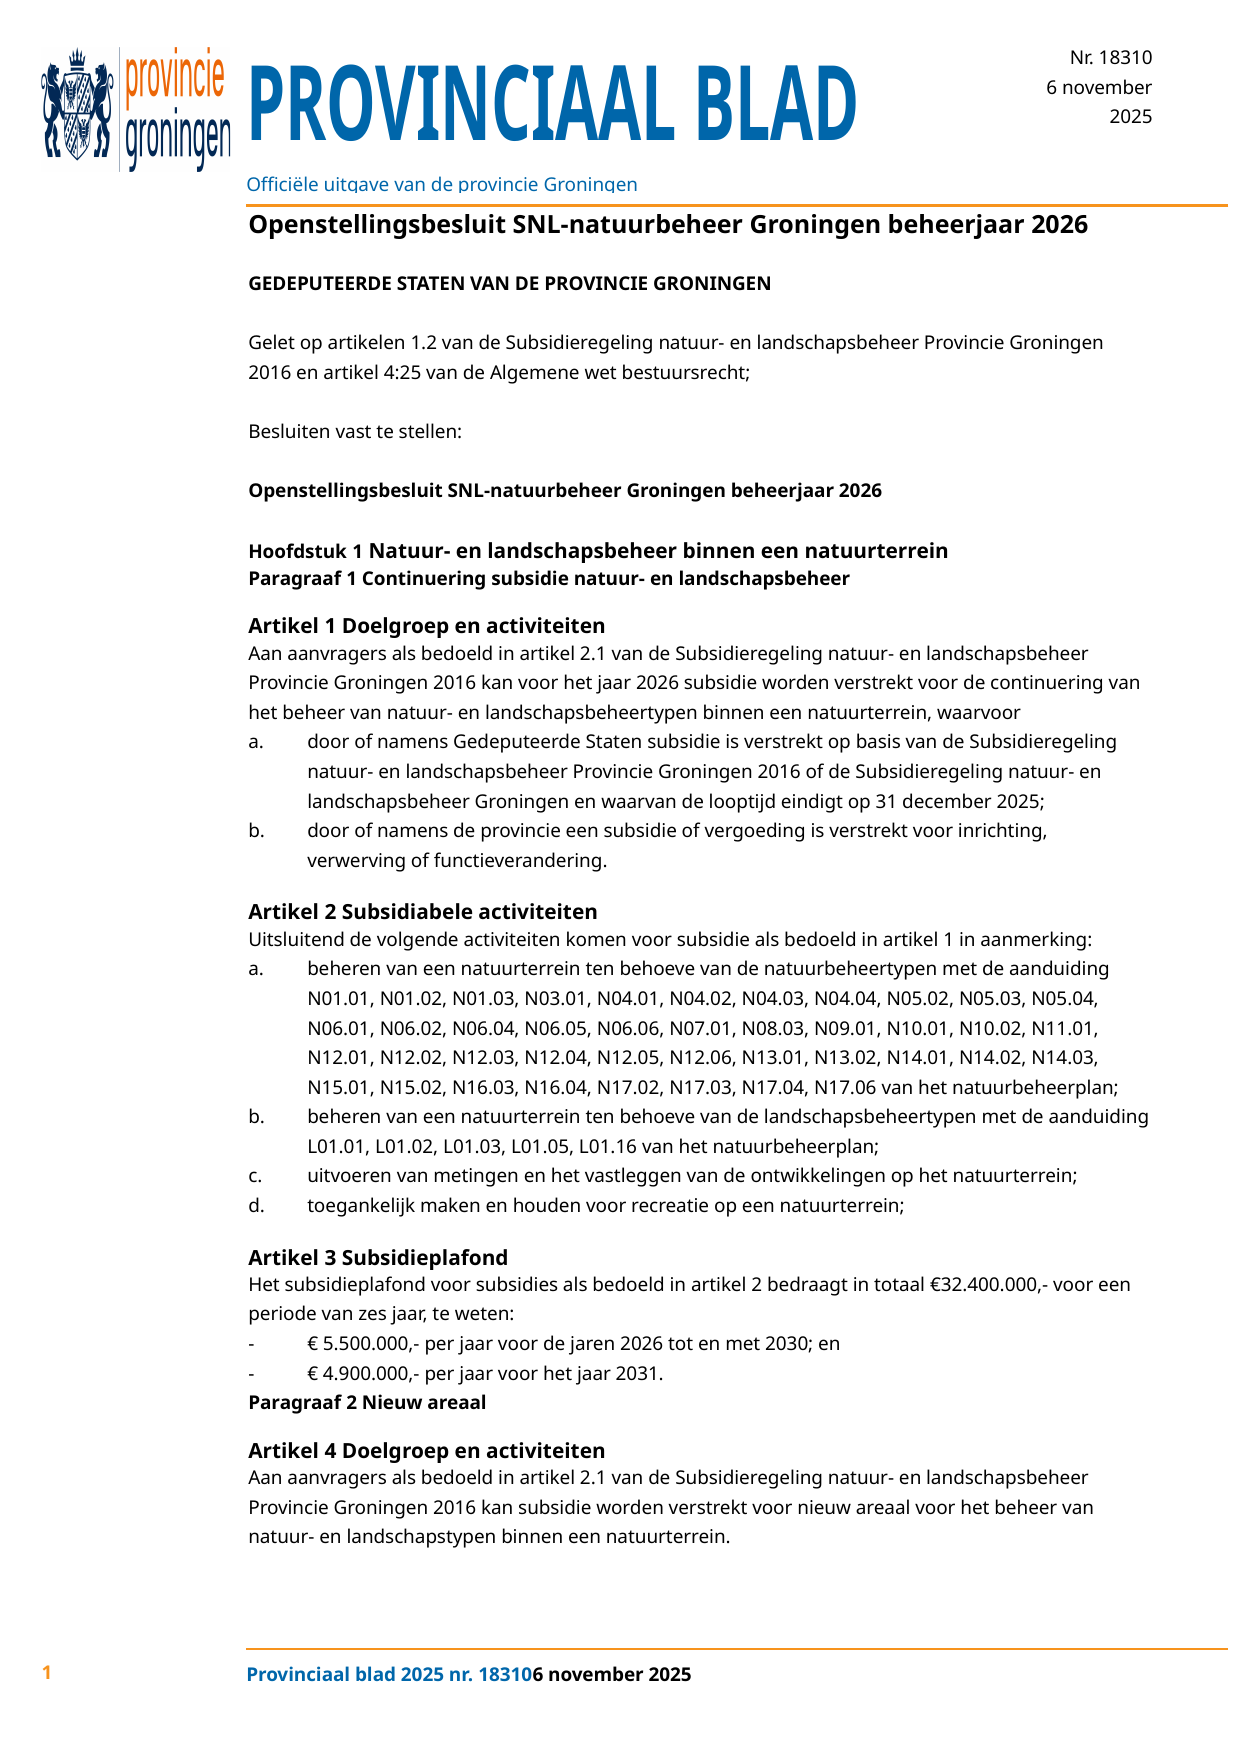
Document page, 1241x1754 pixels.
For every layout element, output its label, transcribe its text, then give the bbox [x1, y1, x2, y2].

text Het subsidieplafond voor subsidies als bedoeld in artikel 2 bedraagt in totaal €32.400.000,- voor een periode van zes jaar, te weten: [248, 1271, 1152, 1326]
list beheren van een natuurterrein ten behoeve van de landschapsbeheertypen met de aanduiding L01.01, L01.02, L01.03, L01.05, L01.16 van het natuurbeheerplan; [248, 1103, 1152, 1159]
text Artikel 3 Subsidieplafond [248, 1243, 1152, 1271]
text Openstellingsbesluit SNL-natuurbeheer Groningen beheerjaar 2026 [248, 207, 1152, 241]
text Aan aanvragers als bedoeld in artikel 2.1 van de Subsidieregeling natuur- en landschapsbeheer Provincie Groningen 2016 kan voor het jaar 2026 subsidie worden verstrekt voor de continuering van het beheer van natuur- en landschapsbeheertypen binnen een natuurterrein, waarvoor [248, 640, 1152, 725]
text Gelet op artikelen 1.2 van de Subsidieregeling natuur- en landschapsbeheer Provincie Groningen 2016 en artikel 4:25 van de Algemene wet bestuursrecht; [248, 329, 1152, 385]
list toegankelijk maken en houden voor recreatie op een natuurterrein; [248, 1192, 1152, 1218]
text Artikel 4 Doelgroep en activiteiten [248, 1436, 1152, 1464]
text Uitsluitend de volgende activiteiten komen voor subsidie als bedoeld in artikel 1 in aanmerking: [248, 926, 1152, 952]
text Hoofdstuk 1 Natuur- en landschapsbeheer binnen een natuurterrein [248, 537, 1152, 565]
text Besluiten vast te stellen: [248, 418, 1152, 444]
text GEDEPUTEERDE STATEN VAN DE PROVINCIE GRONINGEN [248, 270, 1152, 296]
text Artikel 1 Doelgroep en activiteiten [248, 612, 1152, 640]
text Aan aanvragers als bedoeld in artikel 2.1 van de Subsidieregeling natuur- en landschapsbeheer Provincie Groningen 2016 kan subsidie worden verstrekt voor nieuw areaal voor het beheer van natuur- en landschapstypen binnen een natuurterrein. [248, 1464, 1152, 1549]
list € 5.500.000,- per jaar voor de jaren 2026 tot en met 2030; en [248, 1330, 1152, 1356]
list door of namens Gedeputeerde Staten subsidie is verstrekt op basis van de Subsidieregeling natuur- en landschapsbeheer Provincie Groningen 2016 of de Subsidieregeling natuur- en landschapsbeheer Groningen en waarvan de looptijd eindigt op 31 december 2025; [248, 729, 1152, 814]
list beheren van een natuurterrein ten behoeve van de natuurbeheertypen met de aanduiding N01.01, N01.02, N01.03, N03.01, N04.01, N04.02, N04.03, N04.04, N05.02, N05.03, N05.04, N06.01, N06.02, N06.04, N06.05, N06.06, N07.01, N08.03, N09.01, N10.01, N10.02, N11.01, N12.01, N12.02, N12.03, N12.04, N12.05, N12.06, N13.01, N13.02, N14.01, N14.02, N14.03, N15.01, N15.02, N16.03, N16.04, N17.02, N17.03, N17.04, N17.06 van het natuurbeheerplan; [248, 956, 1152, 1099]
text Artikel 2 Subsidiabele activiteiten [248, 897, 1152, 926]
picture [41, 47, 231, 172]
list € 4.900.000,- per jaar voor het jaar 2031. [248, 1360, 1152, 1386]
text Paragraaf 2 Nieuw areaal [248, 1389, 1152, 1415]
text Paragraaf 1 Continuering subsidie natuur- en landschapsbeheer [248, 565, 1152, 591]
text Openstellingsbesluit SNL-natuurbeheer Groningen beheerjaar 2026 [248, 477, 1152, 503]
list door of namens de provincie een subsidie of vergoeding is verstrekt voor inrichting, verwerving of functieverandering. [248, 817, 1152, 873]
list uitvoeren van metingen en het vastleggen van de ontwikkelingen op het natuurterrein; [248, 1163, 1152, 1188]
